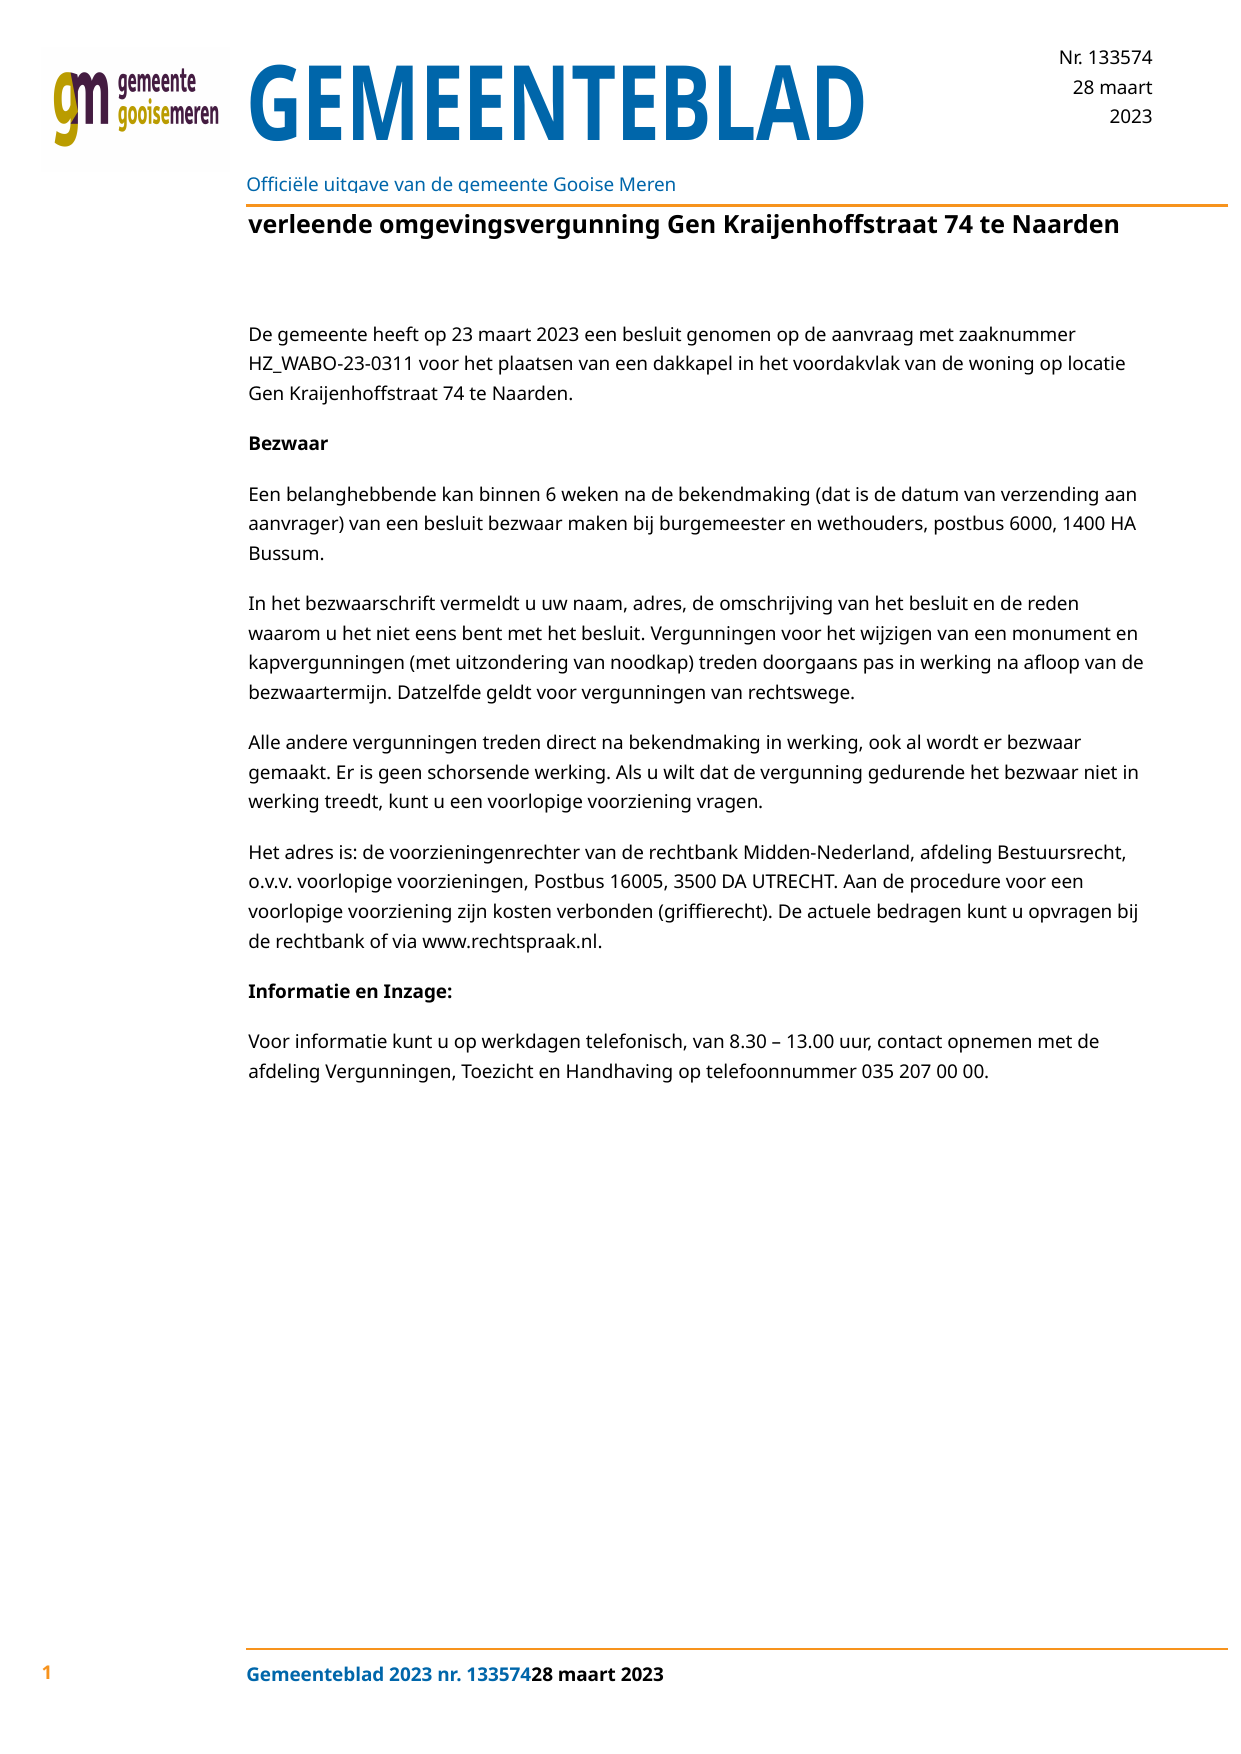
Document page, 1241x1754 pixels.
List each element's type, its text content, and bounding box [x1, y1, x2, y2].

text Bezwaar [248, 430, 1152, 456]
text Voor informatie kunt u op werkdagen telefonisch, van 8.30 – 13.00 uur, contact opnemen met de afdeling Vergunningen, Toezicht en Handhaving op telefoonnummer 035 207 00 00. [248, 1029, 1152, 1084]
picture [41, 47, 231, 172]
text Een belanghebbende kan binnen 6 weken na de bekendmaking (dat is de datum van verzending aan aanvrager) van een besluit bezwaar maken bij burgemeester en wethouders, postbus 6000, 1400 HA Bussum. [248, 481, 1152, 566]
text In het bezwaarschrift vermeldt u uw naam, adres, de omschrijving van het besluit en de reden waarom u het niet eens bent met het besluit. Vergunningen voor het wijzigen van een monument en kapvergunningen (met uitzondering van noodkap) treden doorgaans pas in werking na afloop van de bezwaartermijn. Datzelfde geldt voor vergunningen van rechtswege. [248, 590, 1152, 705]
text Het adres is: de voorzieningenrechter van de rechtbank Midden-Nederland, afdeling Bestuursrecht, o.v.v. voorlopige voorzieningen, Postbus 16005, 3500 DA UTRECHT. Aan de procedure voor een voorlopige voorziening zijn kosten verbonden (griffierecht). De actuele bedragen kunt u opvragen bij de rechtbank of via www.rechtspraak.nl. [248, 839, 1152, 953]
text Alle andere vergunningen treden direct na bekendmaking in werking, ook al wordt er bezwaar gemaakt. Er is geen schorsende werking. Als u wilt dat de vergunning gedurende het bezwaar niet in werking treedt, kunt u een voorlopige voorziening vragen. [248, 729, 1152, 814]
text verleende omgevingsvergunning Gen Kraijenhoffstraat 74 te Naarden [248, 207, 1152, 241]
text De gemeente heeft op 23 maart 2023 een besluit genomen op de aanvraag met zaaknummer HZ_WABO-23-0311 voor het plaatsen van een dakkapel in het voordakvlak van de woning op locatie Gen Kraijenhoffstraat 74 te Naarden. [248, 321, 1152, 406]
text Informatie en Inzage: [248, 978, 1152, 1004]
